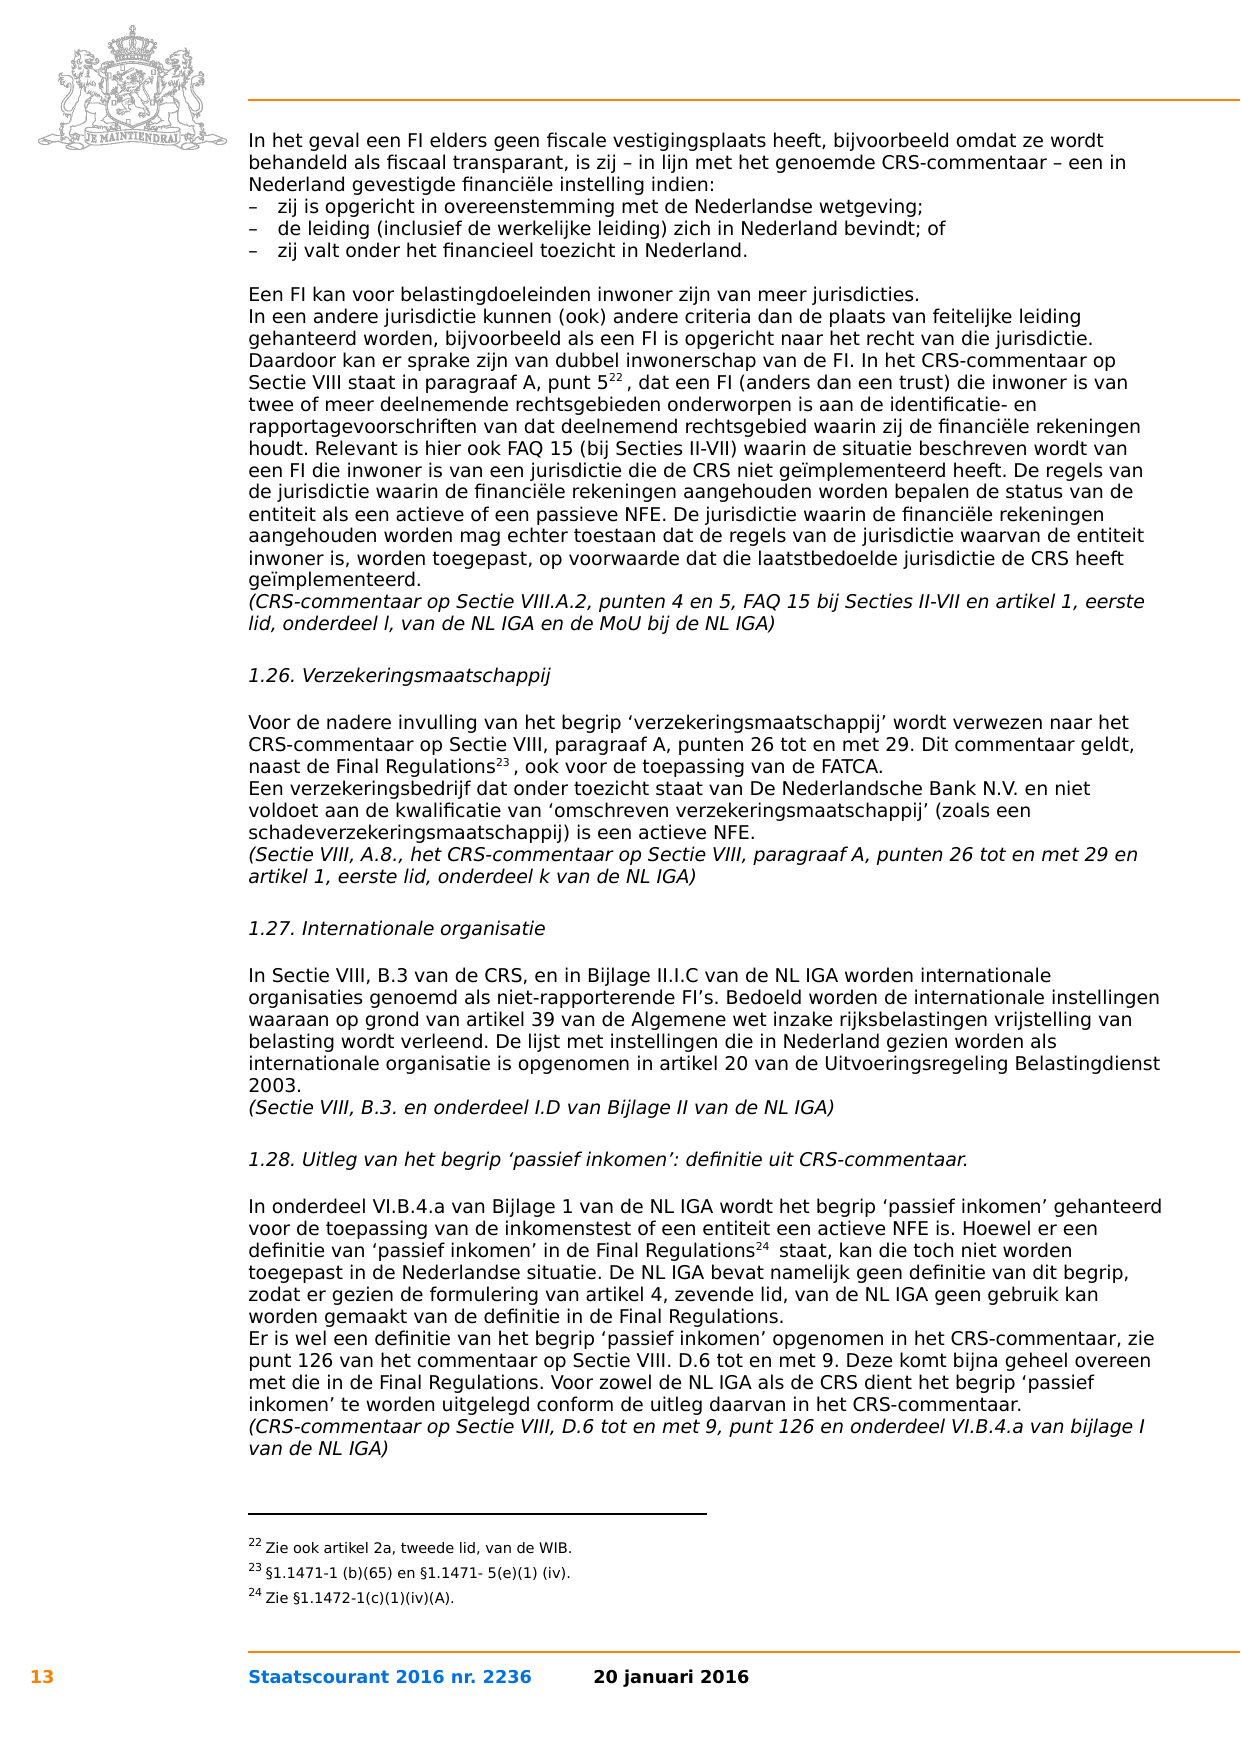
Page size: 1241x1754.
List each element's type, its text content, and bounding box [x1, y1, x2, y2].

text Zie §1.1472-1(c)(1)(iv)(A). [248, 1586, 1163, 1608]
picture [38, 25, 227, 150]
text In onderdeel VI.B.4.a van Bijlage 1 van de NL IGA wordt het begrip ‘passief inkomen’ gehanteerd voor de toepassing van de inkomenstest of een entiteit een actieve NFE is. Hoewel er een definitie van ‘passief inkomen’ in de Final Regulations staat, kan die toch niet worden toegepast in de Nederlandse situatie. De NL IGA bevat namelijk geen definitie van dit begrip, zodat er gezien de formulering van artikel 4, zevende lid, van de NL IGA geen gebruik kan worden gemaakt van de definitie in de Final Regulations. [248, 1196, 1163, 1328]
text In het geval een FI elders geen fiscale vestigingsplaats heeft, bijvoorbeeld omdat ze wordt behandeld als fiscaal transparant, is zij – in lijn met het genoemde CRS-commentaar – een in Nederland gevestigde financiële instelling indien: [248, 130, 1163, 196]
text (CRS-commentaar op Sectie VIII, D.6 tot en met 9, punt 126 en onderdeel VI.B.4.a van bijlage I van de NL IGA) [248, 1416, 1163, 1460]
text Voor de nadere invulling van het begrip ‘verzekeringsmaatschappij’ wordt verwezen naar het CRS-commentaar op Sectie VIII, paragraaf A, punten 26 tot en met 29. Dit commentaar geldt, naast de Final Regulations, ook voor de toepassing van de FATCA. [248, 712, 1163, 778]
text – de leiding (inclusief de werkelijke leiding) zich in Nederland bevindt; of [248, 218, 1163, 240]
text (Sectie VIII, B.3. en onderdeel I.D van Bijlage II van de NL IGA) [248, 1097, 1163, 1119]
text (Sectie VIII, A.8., het CRS-commentaar op Sectie VIII, paragraaf A, punten 26 tot en met 29 en artikel 1, eerste lid, onderdeel k van de NL IGA) [248, 844, 1163, 888]
text – zij is opgericht in overeenstemming met de Nederlandse wetgeving; [248, 196, 1163, 218]
text In Sectie VIII, B.3 van de CRS, en in Bijlage II.I.C van de NL IGA worden internationale organisaties genoemd als niet-rapporterende FI’s. Bedoeld worden de internationale instellingen waaraan op grond van artikel 39 van de Algemene wet inzake rijksbelastingen vrijstelling van belasting wordt verleend. De lijst met instellingen die in Nederland gezien worden als internationale organisatie is opgenomen in artikel 20 van de Uitvoeringsregeling Belastingdienst 2003. [248, 965, 1163, 1097]
text (CRS-commentaar op Sectie VIII.A.2, punten 4 en 5, FAQ 15 bij Secties II-VII en artikel 1, eerste lid, onderdeel l, van de NL IGA en de MoU bij de NL IGA) [248, 591, 1163, 635]
text – zij valt onder het financieel toezicht in Nederland. [248, 240, 1163, 262]
text Zie ook artikel 2a, tweede lid, van de WIB. [248, 1536, 1163, 1558]
text Een verzekeringsbedrijf dat onder toezicht staat van De Nederlandsche Bank N.V. en niet voldoet aan de kwalificatie van ‘omschreven verzekeringsmaatschappij’ (zoals een schadeverzekeringsmaatschappij) is een actieve NFE. [248, 778, 1163, 844]
text Er is wel een definitie van het begrip ‘passief inkomen’ opgenomen in het CRS-commentaar, zie punt 126 van het commentaar op Sectie VIII. D.6 tot en met 9. Deze komt bijna geheel overeen met die in de Final Regulations. Voor zowel de NL IGA als de CRS dient het begrip ‘passief inkomen’ te worden uitgelegd conform de uitleg daarvan in het CRS-commentaar. [248, 1328, 1163, 1416]
text In een andere jurisdictie kunnen (ook) andere criteria dan de plaats van feitelijke leiding gehanteerd worden, bijvoorbeeld als een FI is opgericht naar het recht van die jurisdictie. Daardoor kan er sprake zijn van dubbel inwonerschap van de FI. In het CRS-commentaar op Sectie VIII staat in paragraaf A, punt 5, dat een FI (anders dan een trust) die inwoner is van twee of meer deelnemende rechtsgebieden onderworpen is aan de identificatie- en rapportagevoorschriften van dat deelnemend rechtsgebied waarin zij de financiële rekeningen houdt. Relevant is hier ook FAQ 15 (bij Secties II-VII) waarin de situatie beschreven wordt van een FI die inwoner is van een jurisdictie die de CRS niet geïmplementeerd heeft. De regels van de jurisdictie waarin de financiële rekeningen aangehouden worden bepalen de status van de entiteit als een actieve of een passieve NFE. De jurisdictie waarin de financiële rekeningen aangehouden worden mag echter toestaan dat de regels van de jurisdictie waarvan de entiteit inwoner is, worden toegepast, op voorwaarde dat die laatstbedoelde jurisdictie de CRS heeft geïmplementeerd. [248, 306, 1163, 591]
subtitle 1.28. Uitleg van het begrip ‘passief inkomen’: definitie uit CRS-commentaar. [248, 1149, 1163, 1171]
text §1.1471-1 (b)(65) en §1.1471- 5(e)(1) (iv). [248, 1561, 1163, 1583]
subtitle 1.27. Internationale organisatie [248, 918, 1163, 940]
text Een FI kan voor belastingdoeleinden inwoner zijn van meer jurisdicties. [248, 284, 1163, 306]
subtitle 1.26. Verzekeringsmaatschappij [248, 665, 1163, 687]
